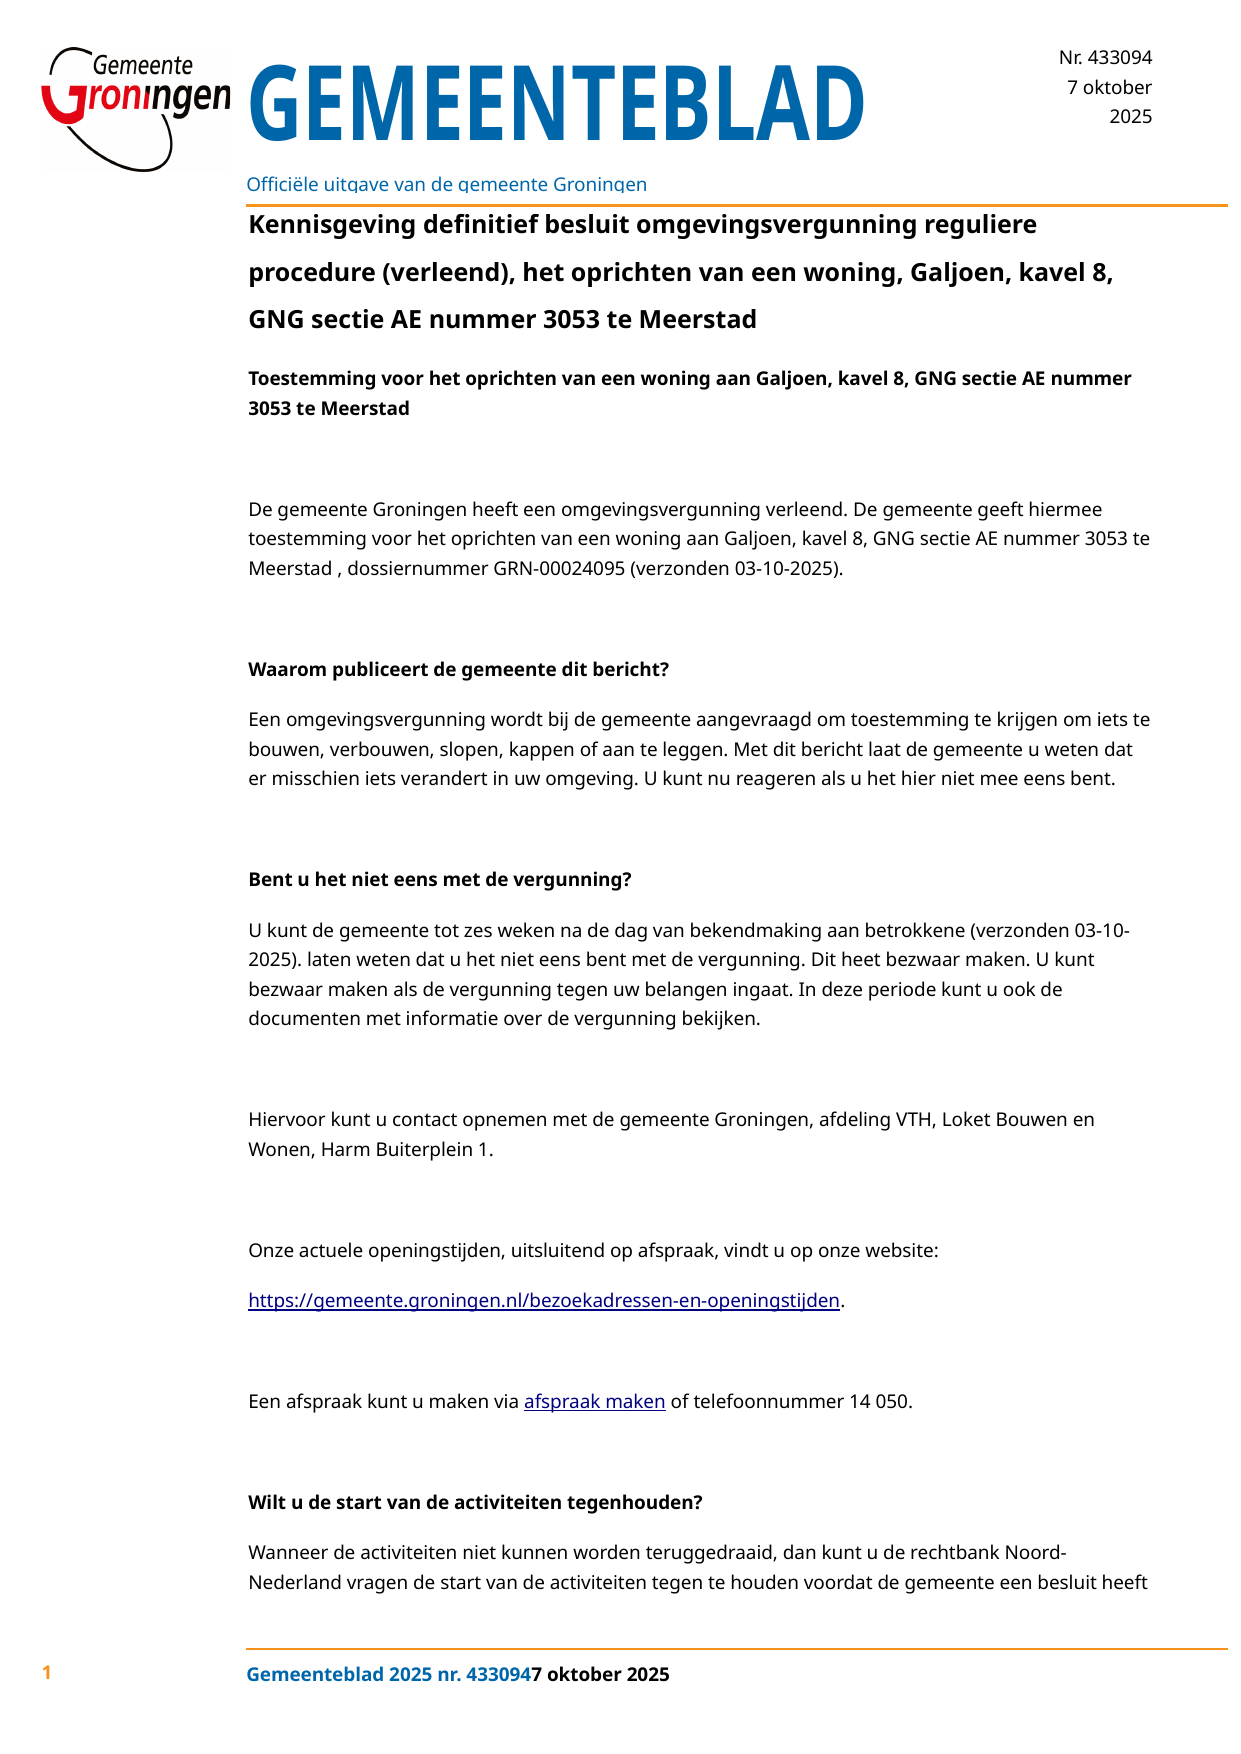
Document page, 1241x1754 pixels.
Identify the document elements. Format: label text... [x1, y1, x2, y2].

text Bent u het niet eens met de vergunning? [248, 866, 1152, 892]
text Toestemming voor het oprichten van een woning aan Galjoen, kavel 8, GNG sectie AE nummer 3053 te Meerstad [248, 366, 1152, 421]
text De gemeente Groningen heeft een omgevingsvergunning verleend. De gemeente geeft hiermee toestemming voor het oprichten van een woning aan Galjoen, kavel 8, GNG sectie AE nummer 3053 te Meerstad , dossiernummer GRN-00024095 (verzonden 03-10-2025). [248, 496, 1152, 581]
text Een omgevingsvergunning wordt bij de gemeente aangevraagd om toestemming te krijgen om iets te bouwen, verbouwen, slopen, kappen of aan te leggen. Met dit bericht laat de gemeente u weten dat er misschien iets verandert in uw omgeving. U kunt nu reageren als u het hier niet mee eens bent. [248, 706, 1152, 791]
text Kennisgeving definitief besluit omgevingsvergunning reguliere procedure (verleend), het oprichten van een woning, Galjoen, kavel 8, GNG sectie AE nummer 3053 te Meerstad [248, 207, 1152, 336]
text Wilt u de start van de activiteiten tegenhouden? [248, 1489, 1152, 1514]
text U kunt de gemeente tot zes weken na de dag van bekendmaking aan betrokkene (verzonden 03-10-2025). laten weten dat u het niet eens bent met de vergunning. Dit heet bezwaar maken. U kunt bezwaar maken als de vergunning tegen uw belangen ingaat. In deze periode kunt u ook de documenten met informatie over de vergunning bekijken. [248, 917, 1152, 1031]
text Wanneer de activiteiten niet kunnen worden teruggedraaid, dan kunt u de rechtbank Noord-Nederland vragen de start van de activiteiten tegen te houden voordat de gemeente een besluit heeft [248, 1539, 1152, 1594]
text https://gemeente.groningen.nl/bezoekadressen-en-openingstijden. [248, 1287, 1152, 1313]
text Hiervoor kunt u contact opnemen met de gemeente Groningen, afdeling VTH, Loket Bouwen en Wonen, Harm Buiterplein 1. [248, 1106, 1152, 1162]
text Onze actuele openingstijden, uitsluitend op afspraak, vindt u op onze website: [248, 1237, 1152, 1262]
text Een afspraak kunt u maken via afspraak maken of telefoonnummer 14 050. [248, 1388, 1152, 1414]
picture [41, 47, 231, 172]
text Waarom publiceert de gemeente dit bericht? [248, 656, 1152, 682]
